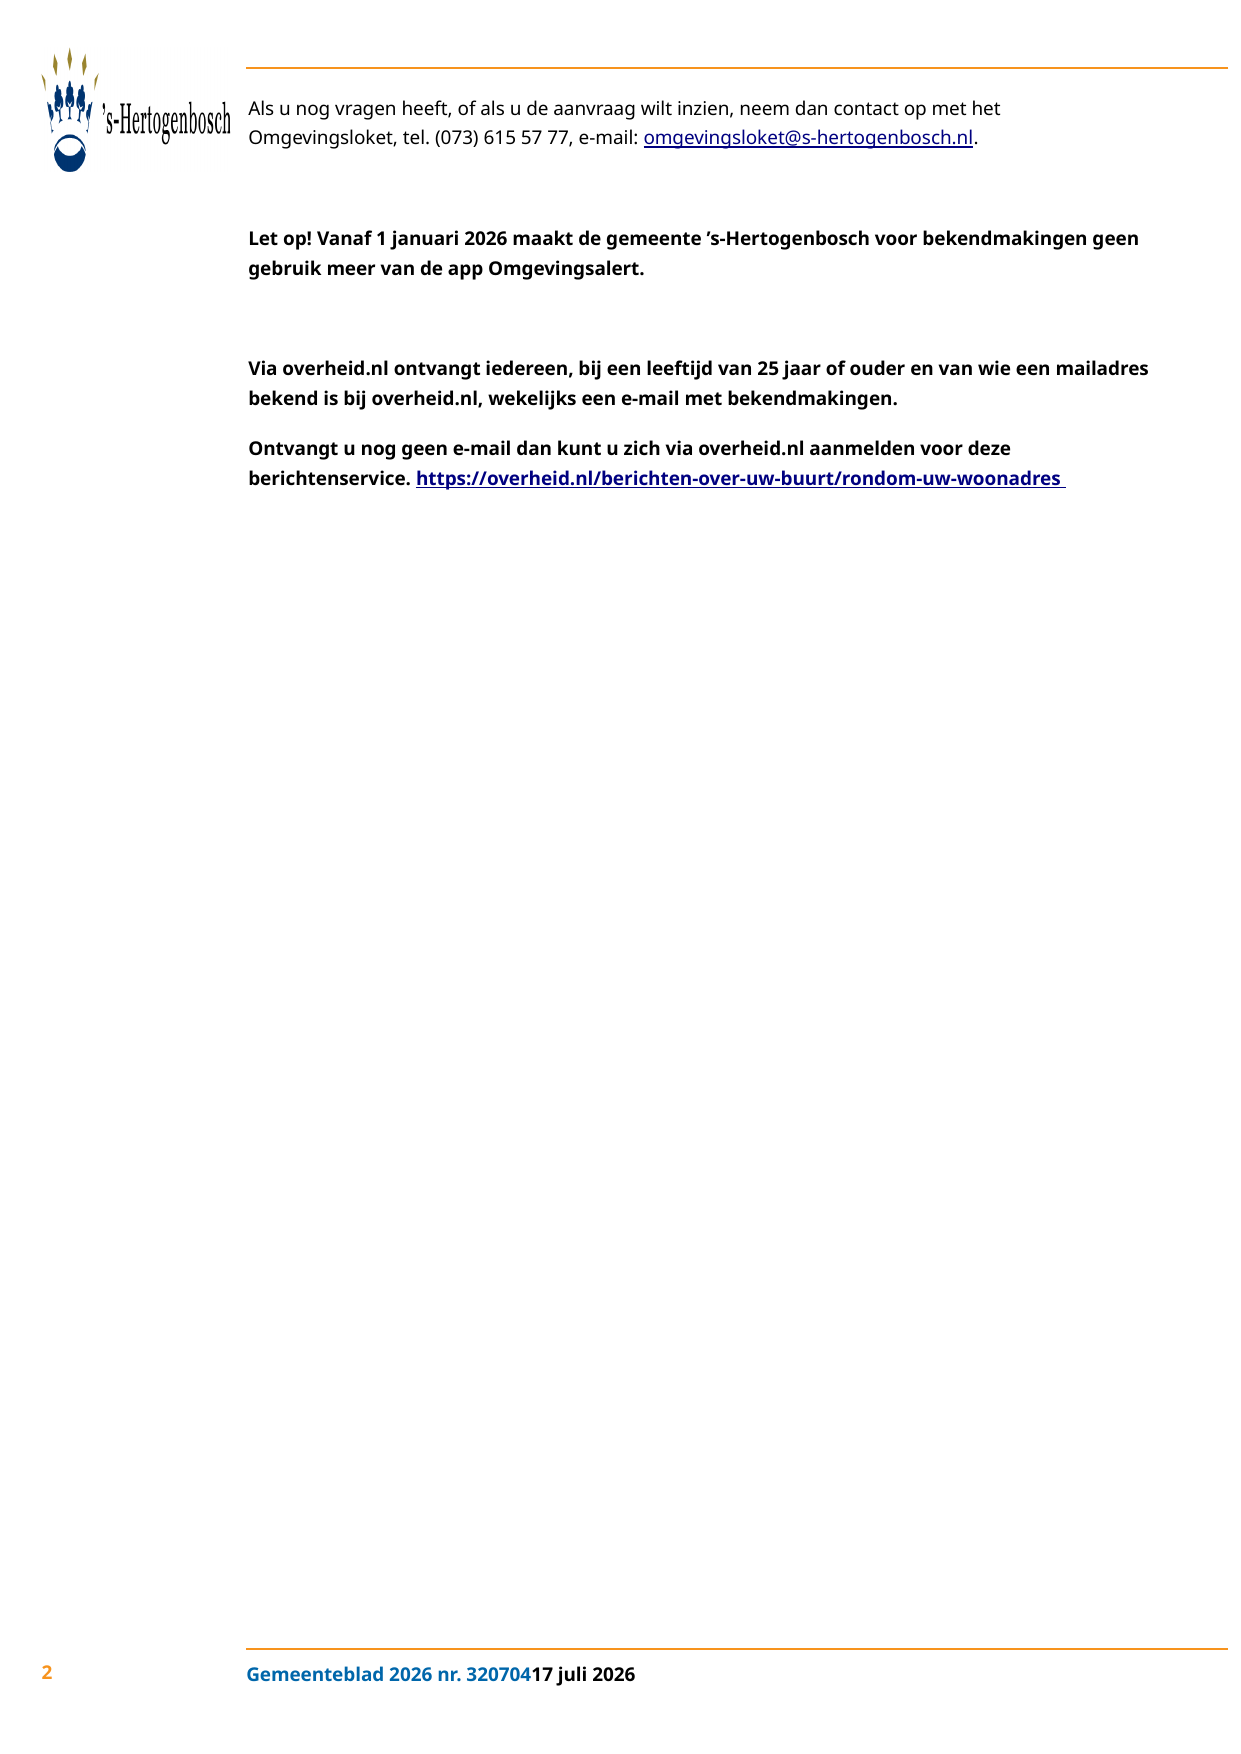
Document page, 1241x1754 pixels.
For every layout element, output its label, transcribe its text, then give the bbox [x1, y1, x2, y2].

text Via overheid.nl ontvangt iedereen, bij een leeftijd van 25 jaar of ouder en van wie een mailadres bekend is bij overheid.nl, wekelijks een e-mail met bekendmakingen. [248, 356, 1152, 411]
picture [41, 47, 231, 172]
text Let op! Vanaf 1 januari 2026 maakt de gemeente ’s-Hertogenbosch voor bekendmakingen geen gebruik meer van de app Omgevingsalert. [248, 225, 1152, 281]
text Ontvangt u nog geen e-mail dan kunt u zich via overheid.nl aanmelden voor deze berichtenservice. https://overheid.nl/berichten-over-uw-buurt/rondom-uw-woonadres [248, 436, 1152, 491]
text Als u nog vragen heeft, of als u de aanvraag wilt inzien, neem dan contact op met het Omgevingsloket, tel. (073) 615 57 77, e-mail: omgevingsloket@s-hertogenbosch.nl. [248, 95, 1152, 150]
